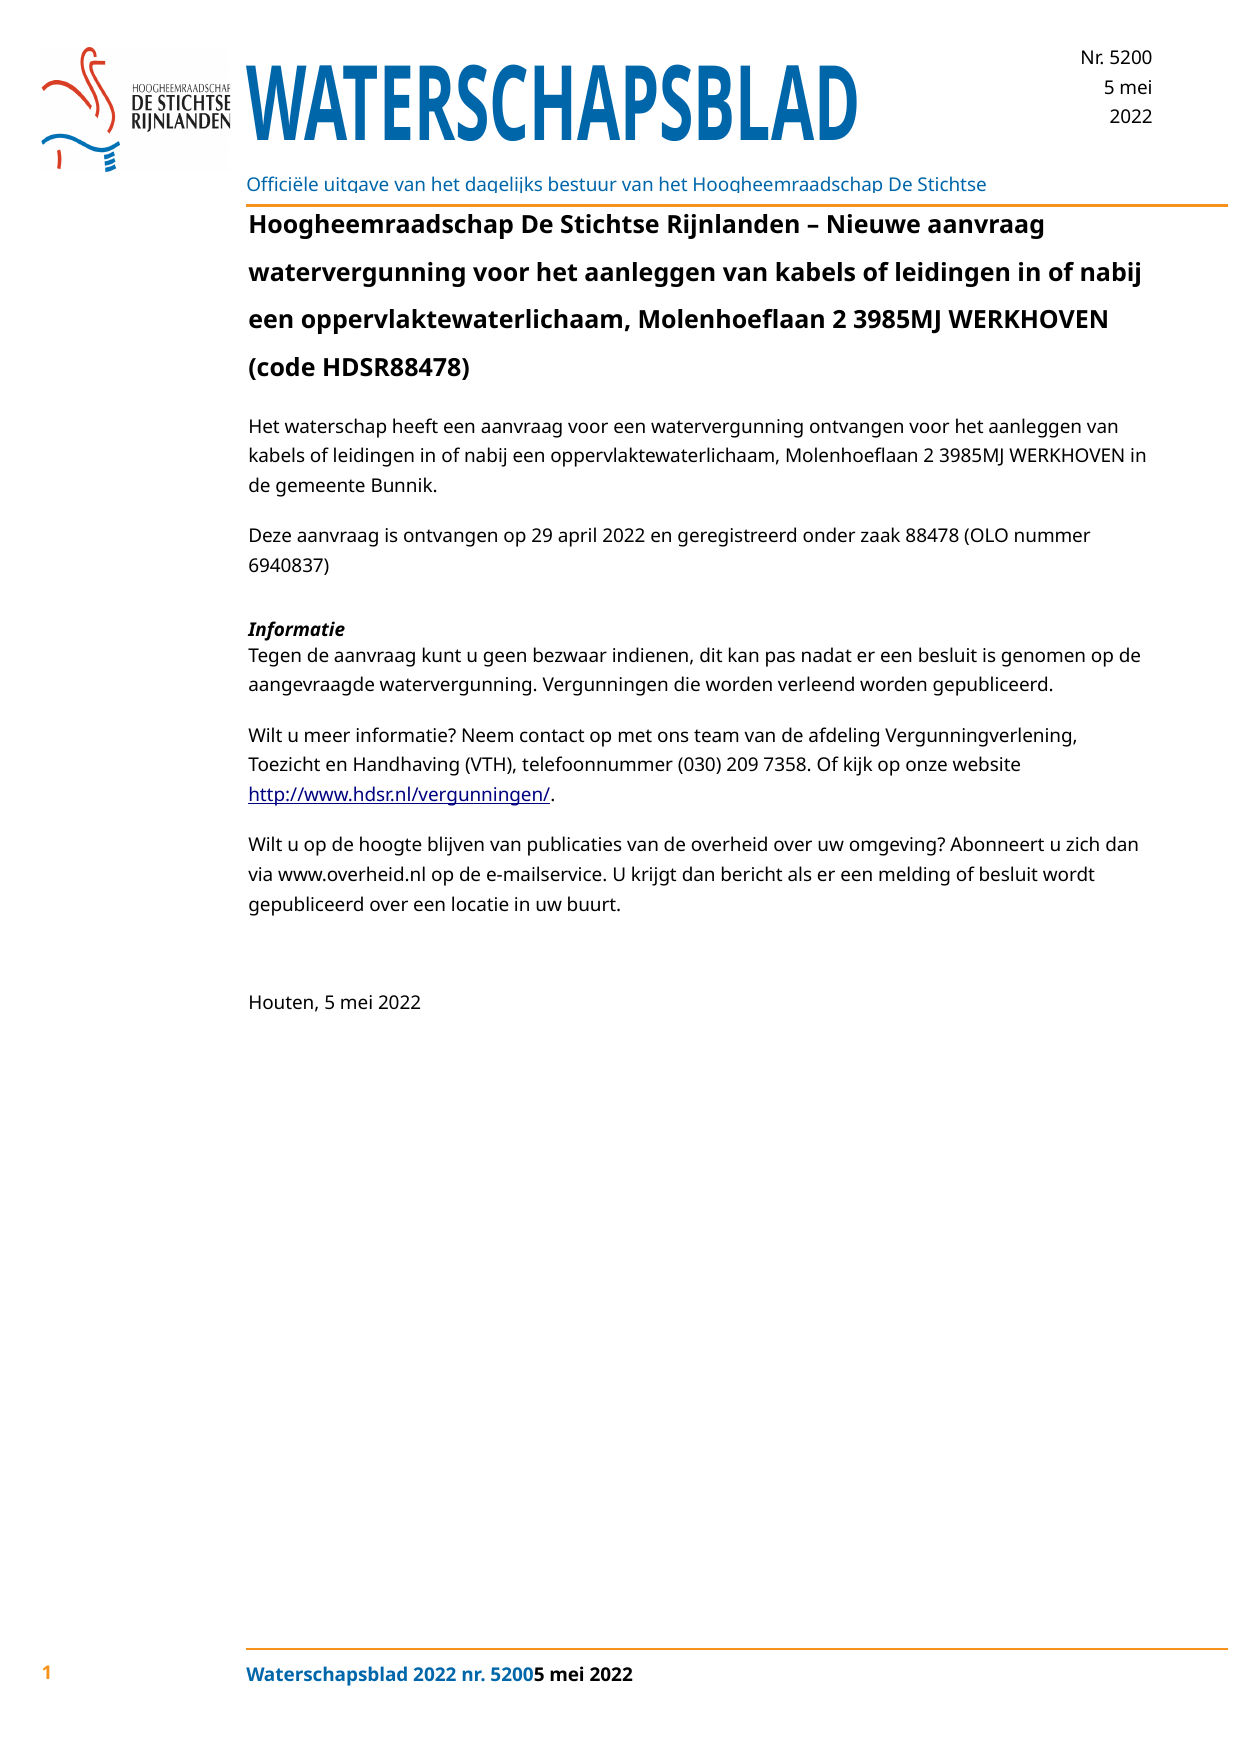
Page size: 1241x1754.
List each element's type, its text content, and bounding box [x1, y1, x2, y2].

text Wilt u meer informatie? Neem contact op met ons team van de afdeling Vergunningverlening, Toezicht en Handhaving (VTH), telefoonnummer (030) 209 7358. Of kijk op onze website http://www.hdsr.nl/vergunningen/. [248, 722, 1152, 807]
text Tegen de aanvraag kunt u geen bezwaar indienen, dit kan pas nadat er een besluit is genomen op de aangevraagde watervergunning. Vergunningen die worden verleend worden gepubliceerd. [248, 642, 1152, 697]
picture [41, 47, 231, 172]
text Wilt u op de hoogte blijven van publicaties van de overheid over uw omgeving? Abonneert u zich dan via www.overheid.nl op de e-mailservice. U krijgt dan bericht als er een melding of besluit wordt gepubliceerd over een locatie in uw buurt. [248, 832, 1152, 916]
text Hoogheemraadschap De Stichtse Rijnlanden – Nieuwe aanvraag watervergunning voor het aanleggen van kabels of leidingen in of nabij een oppervlaktewaterlichaam, Molenhoeflaan 2 3985MJ WERKHOVEN (code HDSR88478) [248, 207, 1152, 384]
text Het waterschap heeft een aanvraag voor een watervergunning ontvangen voor het aanleggen van kabels of leidingen in of nabij een oppervlaktewaterlichaam, Molenhoeflaan 2 3985MJ WERKHOVEN in de gemeente Bunnik. [248, 413, 1152, 498]
text Deze aanvraag is ontvangen op 29 april 2022 en geregistreerd onder zaak 88478 (OLO nummer 6940837) [248, 523, 1152, 578]
text Houten, 5 mei 2022 [248, 989, 1152, 1015]
text Informatie [248, 616, 1152, 642]
